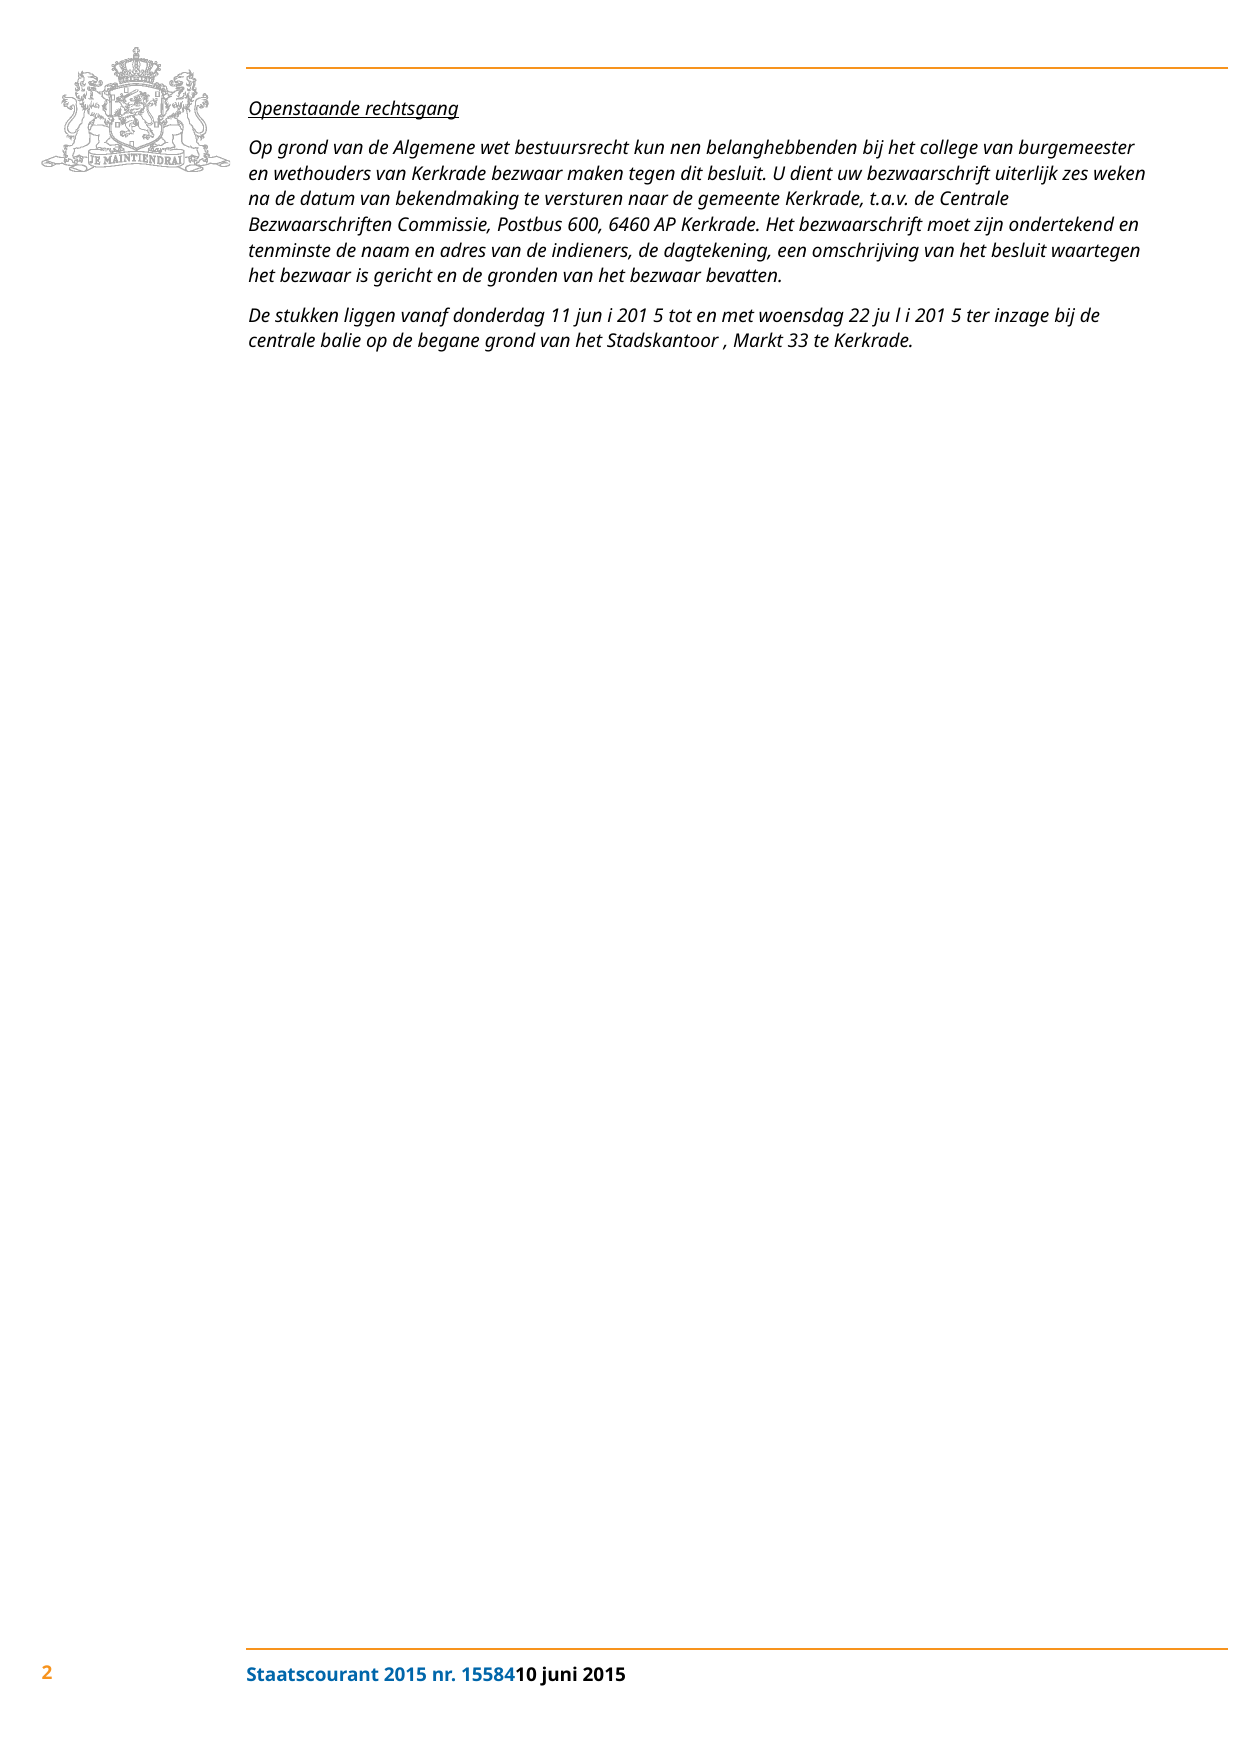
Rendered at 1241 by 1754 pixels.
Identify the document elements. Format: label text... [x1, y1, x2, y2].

picture [41, 47, 231, 172]
text Op grond van de Algemene wet bestuursrecht kun nen belanghebbenden bij het college van burgemeester en wethouders van Kerkrade bezwaar maken tegen dit besluit. U dient uw bezwaarschrift uiterlijk zes weken na de datum van bekendmaking te versturen naar de gemeente Kerkrade, t.a.v. de Centrale Bezwaarschriften Commissie, Postbus 600, 6460 AP Kerkrade. Het bezwaarschrift moet zijn ondertekend en tenminste de naam en adres van de indieners, de dagtekening, een omschrijving van het besluit waartegen het bezwaar is gericht en de gronden van het bezwaar bevatten. [248, 134, 1152, 288]
text Openstaande rechtsgang [248, 95, 1152, 121]
text De stukken liggen vanaf donderdag 11 jun i 201 5 tot en met woensdag 22 ju l i 201 5 ter inzage bij de centrale balie op de begane grond van het Stadskantoor , Markt 33 te Kerkrade. [248, 302, 1152, 353]
